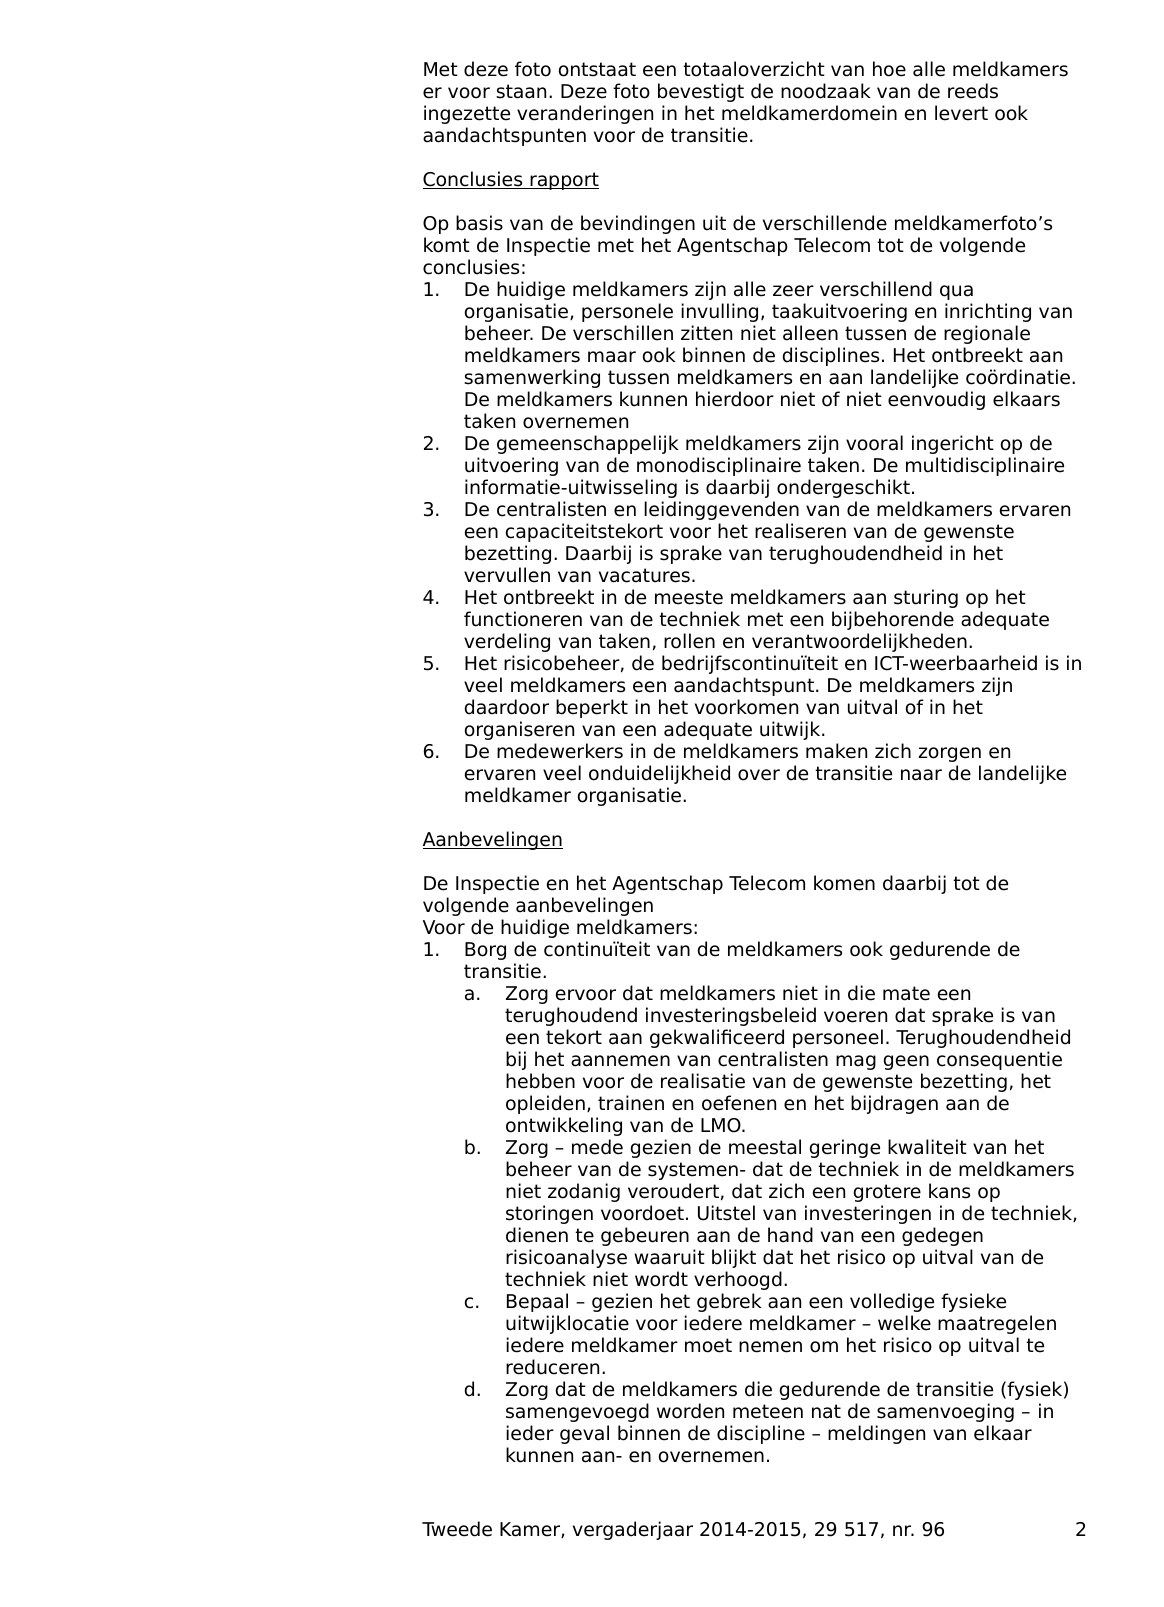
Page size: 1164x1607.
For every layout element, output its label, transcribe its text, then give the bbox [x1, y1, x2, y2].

subtitle Conclusies rapport [422, 169, 1087, 191]
text 5. Het risicobeheer, de bedrijfscontinuïteit en ICT-weerbaarheid is in veel meldkamers een aandachtspunt. De meldkamers zijn daardoor beperkt in het voorkomen van uitval of in het organiseren van een adequate uitwijk. [422, 653, 1087, 741]
text 4. Het ontbreekt in de meeste meldkamers aan sturing op het functioneren van de techniek met een bijbehorende adequate verdeling van taken, rollen en verantwoordelijkheden. [422, 587, 1087, 653]
text Met deze foto ontstaat een totaaloverzicht van hoe alle meldkamers er voor staan. Deze foto bevestigt de noodzaak van de reeds ingezette veranderingen in het meldkamerdomein en levert ook aandachtspunten voor de transitie. [422, 59, 1087, 147]
text 1. Borg de continuïteit van de meldkamers ook gedurende de transitie. [422, 939, 1087, 983]
text Op basis van de bevindingen uit de verschillende meldkamerfoto’s komt de Inspectie met het Agentschap Telecom tot de volgende conclusies: [422, 213, 1087, 279]
text 3. De centralisten en leidinggevenden van de meldkamers ervaren een capaciteitstekort voor het realiseren van de gewenste bezetting. Daarbij is sprake van terughoudendheid in het vervullen van vacatures. [422, 499, 1087, 587]
text c. Bepaal – gezien het gebrek aan een volledige fysieke uitwijklocatie voor iedere meldkamer – welke maatregelen iedere meldkamer moet nemen om het risico op uitval te reduceren. [464, 1291, 1087, 1379]
text 6. De medewerkers in de meldkamers maken zich zorgen en ervaren veel onduidelijkheid over de transitie naar de landelijke meldkamer organisatie. [422, 741, 1087, 807]
subtitle Aanbevelingen [422, 829, 1087, 851]
text d. Zorg dat de meldkamers die gedurende de transitie (fysiek) samengevoegd worden meteen nat de samenvoeging – in ieder geval binnen de discipline – meldingen van elkaar kunnen aan- en overnemen. [464, 1379, 1087, 1467]
text 2. De gemeenschappelijk meldkamers zijn vooral ingericht op de uitvoering van de monodisciplinaire taken. De multidisciplinaire informatie-uitwisseling is daarbij ondergeschikt. [422, 433, 1087, 499]
text Voor de huidige meldkamers: [422, 917, 1087, 939]
text 1. De huidige meldkamers zijn alle zeer verschillend qua organisatie, personele invulling, taakuitvoering en inrichting van beheer. De verschillen zitten niet alleen tussen de regionale meldkamers maar ook binnen de disciplines. Het ontbreekt aan samenwerking tussen meldkamers en aan landelijke coördinatie. De meldkamers kunnen hierdoor niet of niet eenvoudig elkaars taken overnemen [422, 279, 1087, 433]
text a. Zorg ervoor dat meldkamers niet in die mate een terughoudend investeringsbeleid voeren dat sprake is van een tekort aan gekwalificeerd personeel. Terughoudendheid bij het aannemen van centralisten mag geen consequentie hebben voor de realisatie van de gewenste bezetting, het opleiden, trainen en oefenen en het bijdragen aan de ontwikkeling van de LMO. [464, 983, 1087, 1137]
text De Inspectie en het Agentschap Telecom komen daarbij tot de volgende aanbevelingen [422, 873, 1087, 917]
text b. Zorg – mede gezien de meestal geringe kwaliteit van het beheer van de systemen- dat de techniek in de meldkamers niet zodanig veroudert, dat zich een grotere kans op storingen voordoet. Uitstel van investeringen in de techniek, dienen te gebeuren aan de hand van een gedegen risicoanalyse waaruit blijkt dat het risico op uitval van de techniek niet wordt verhoogd. [464, 1137, 1087, 1291]
